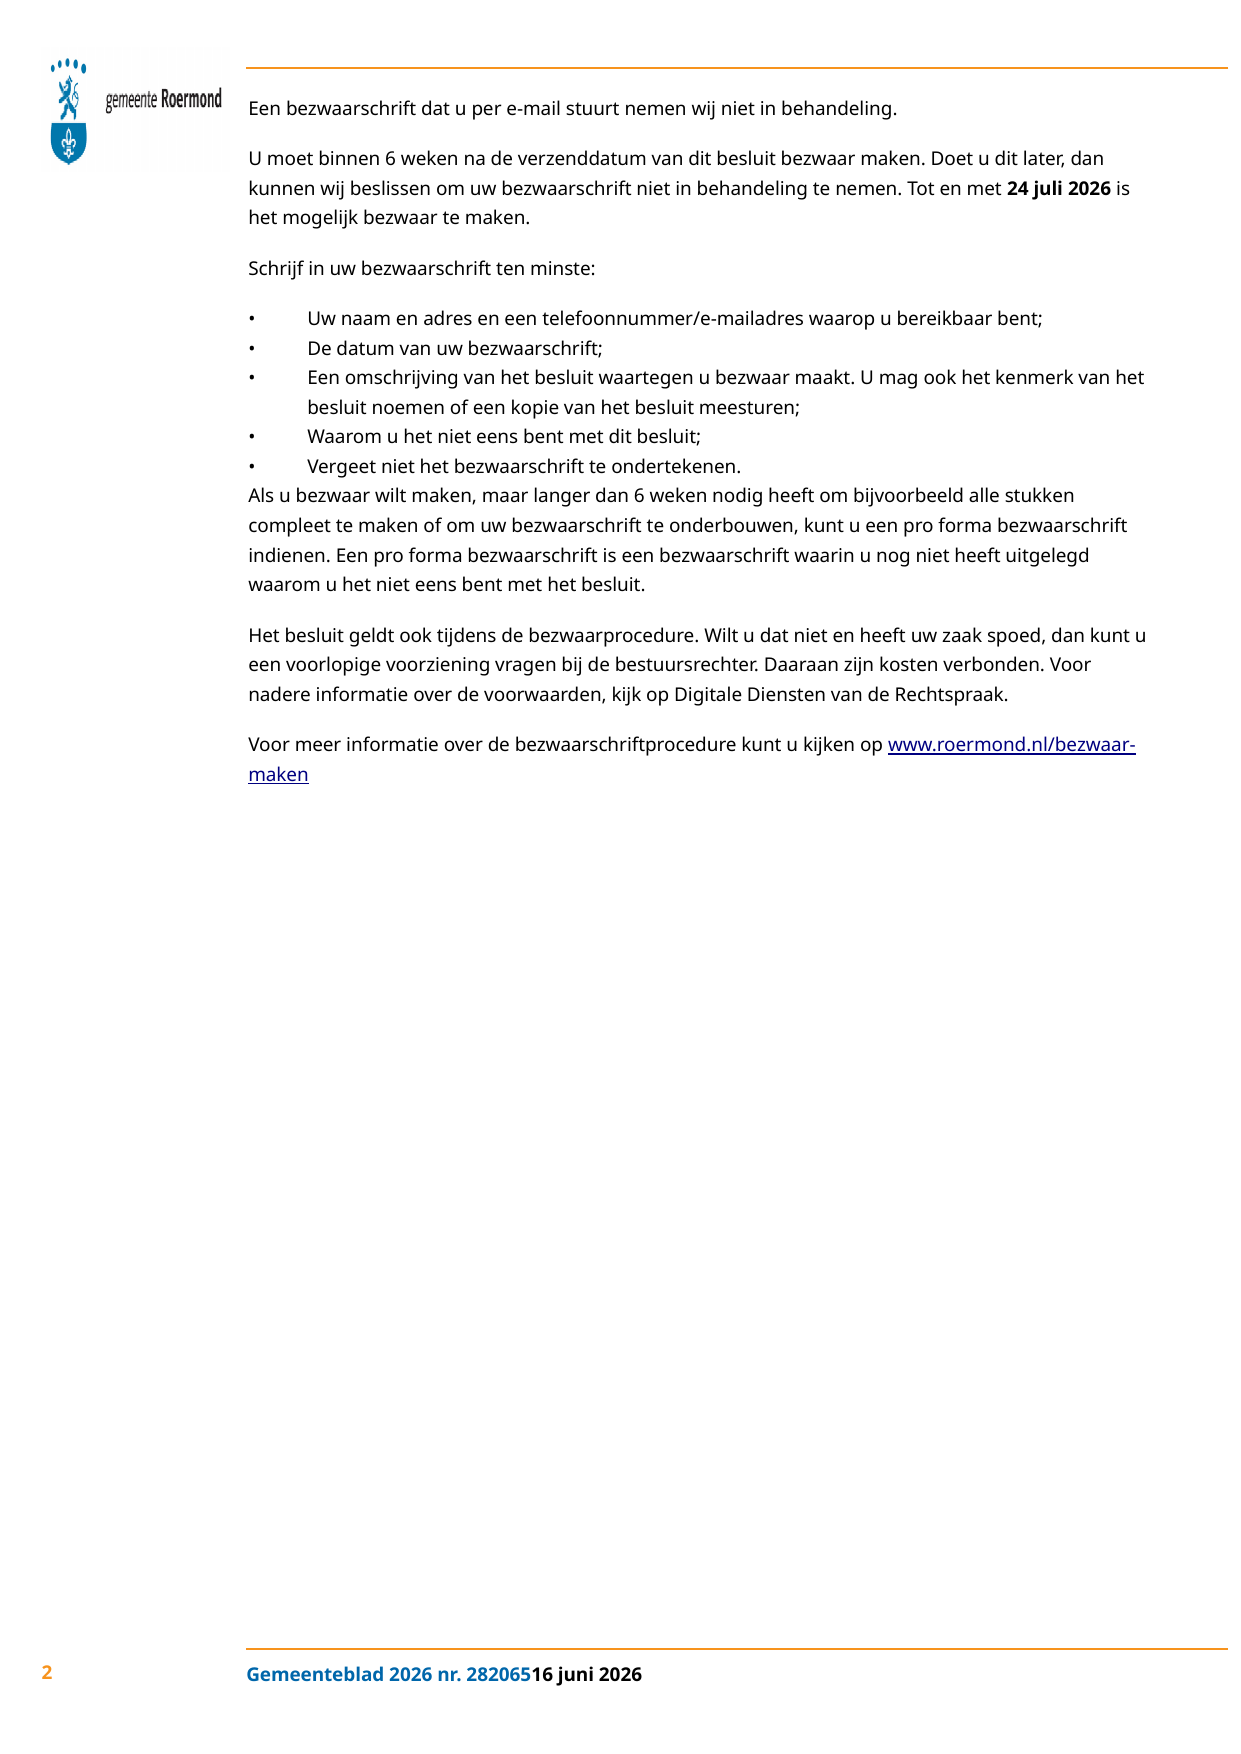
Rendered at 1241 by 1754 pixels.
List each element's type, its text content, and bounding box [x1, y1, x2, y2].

text Het besluit geldt ook tijdens de bezwaarprocedure. Wilt u dat niet en heeft uw zaak spoed, dan kunt u een voorlopige voorziening vragen bij de bestuursrechter. Daaraan zijn kosten verbonden. Voor nadere informatie over de voorwaarden, kijk op Digitale Diensten van de Rechtspraak. [248, 622, 1152, 707]
list Uw naam en adres en een telefoonnummer/e-mailadres waarop u bereikbaar bent; [248, 305, 1152, 331]
list Waarom u het niet eens bent met dit besluit; [248, 423, 1152, 449]
list Vergeet niet het bezwaarschrift te ondertekenen. [248, 453, 1152, 479]
text Voor meer informatie over de bezwaarschriftprocedure kunt u kijken op www.roermond.nl/bezwaar-maken [248, 731, 1152, 787]
text Schrijf in uw bezwaarschrift ten minste: [248, 255, 1152, 281]
text Een bezwaarschrift dat u per e-mail stuurt nemen wij niet in behandeling. [248, 95, 1152, 121]
text Als u bezwaar wilt maken, maar langer dan 6 weken nodig heeft om bijvoorbeeld alle stukken compleet te maken of om uw bezwaarschrift te onderbouwen, kunt u een pro forma bezwaarschrift indienen. Een pro forma bezwaarschrift is een bezwaarschrift waarin u nog niet heeft uitgelegd waarom u het niet eens bent met het besluit. [248, 483, 1152, 597]
picture [41, 47, 231, 172]
list De datum van uw bezwaarschrift; [248, 335, 1152, 361]
text U moet binnen 6 weken na de verzenddatum van dit besluit bezwaar maken. Doet u dit later, dan kunnen wij beslissen om uw bezwaarschrift niet in behandeling te nemen. Tot en met 24 juli 2026 is het mogelijk bezwaar te maken. [248, 145, 1152, 230]
list Een omschrijving van het besluit waartegen u bezwaar maakt. U mag ook het kenmerk van het besluit noemen of een kopie van het besluit meesturen; [248, 364, 1152, 420]
